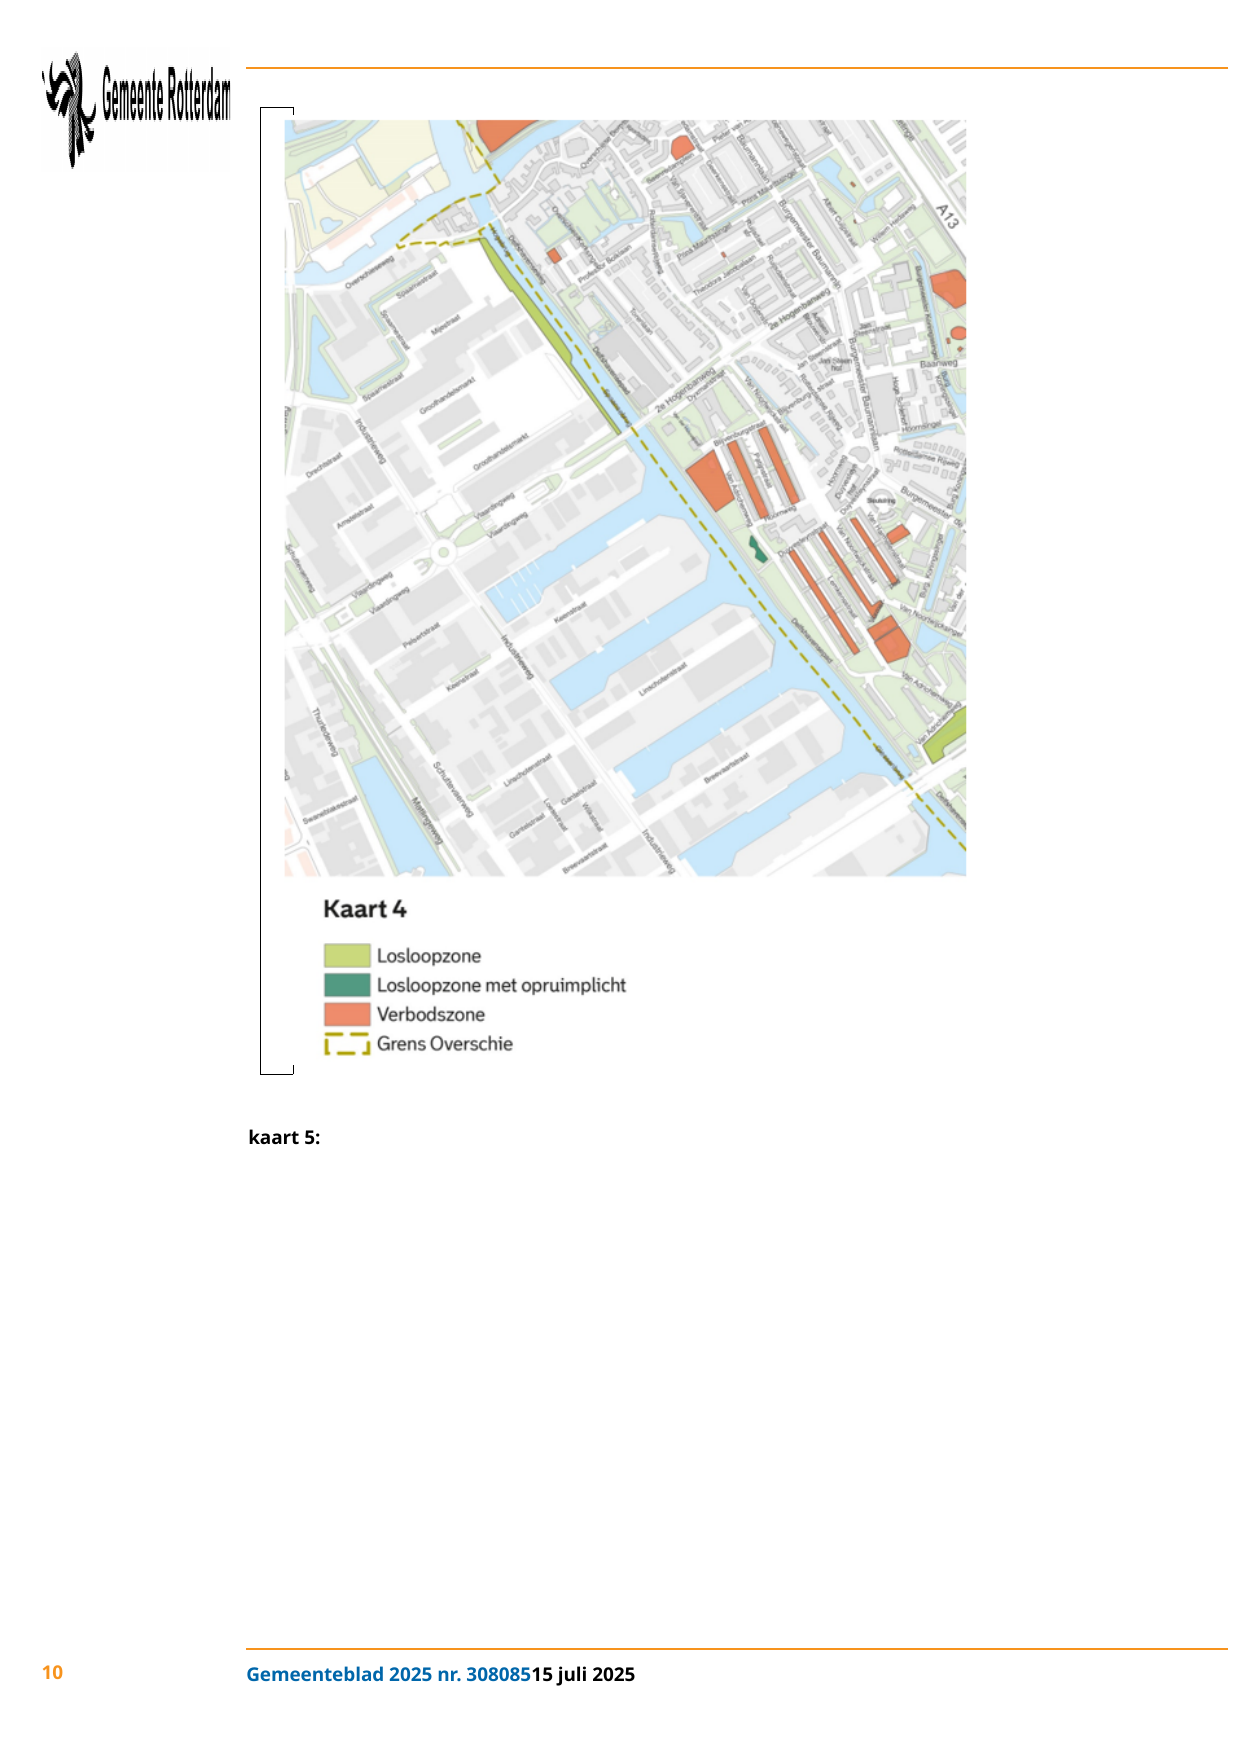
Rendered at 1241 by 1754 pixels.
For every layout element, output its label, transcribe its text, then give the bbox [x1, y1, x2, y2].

picture [268, 115, 978, 1065]
picture [41, 47, 231, 172]
text kaart 5: [248, 1124, 1152, 1150]
